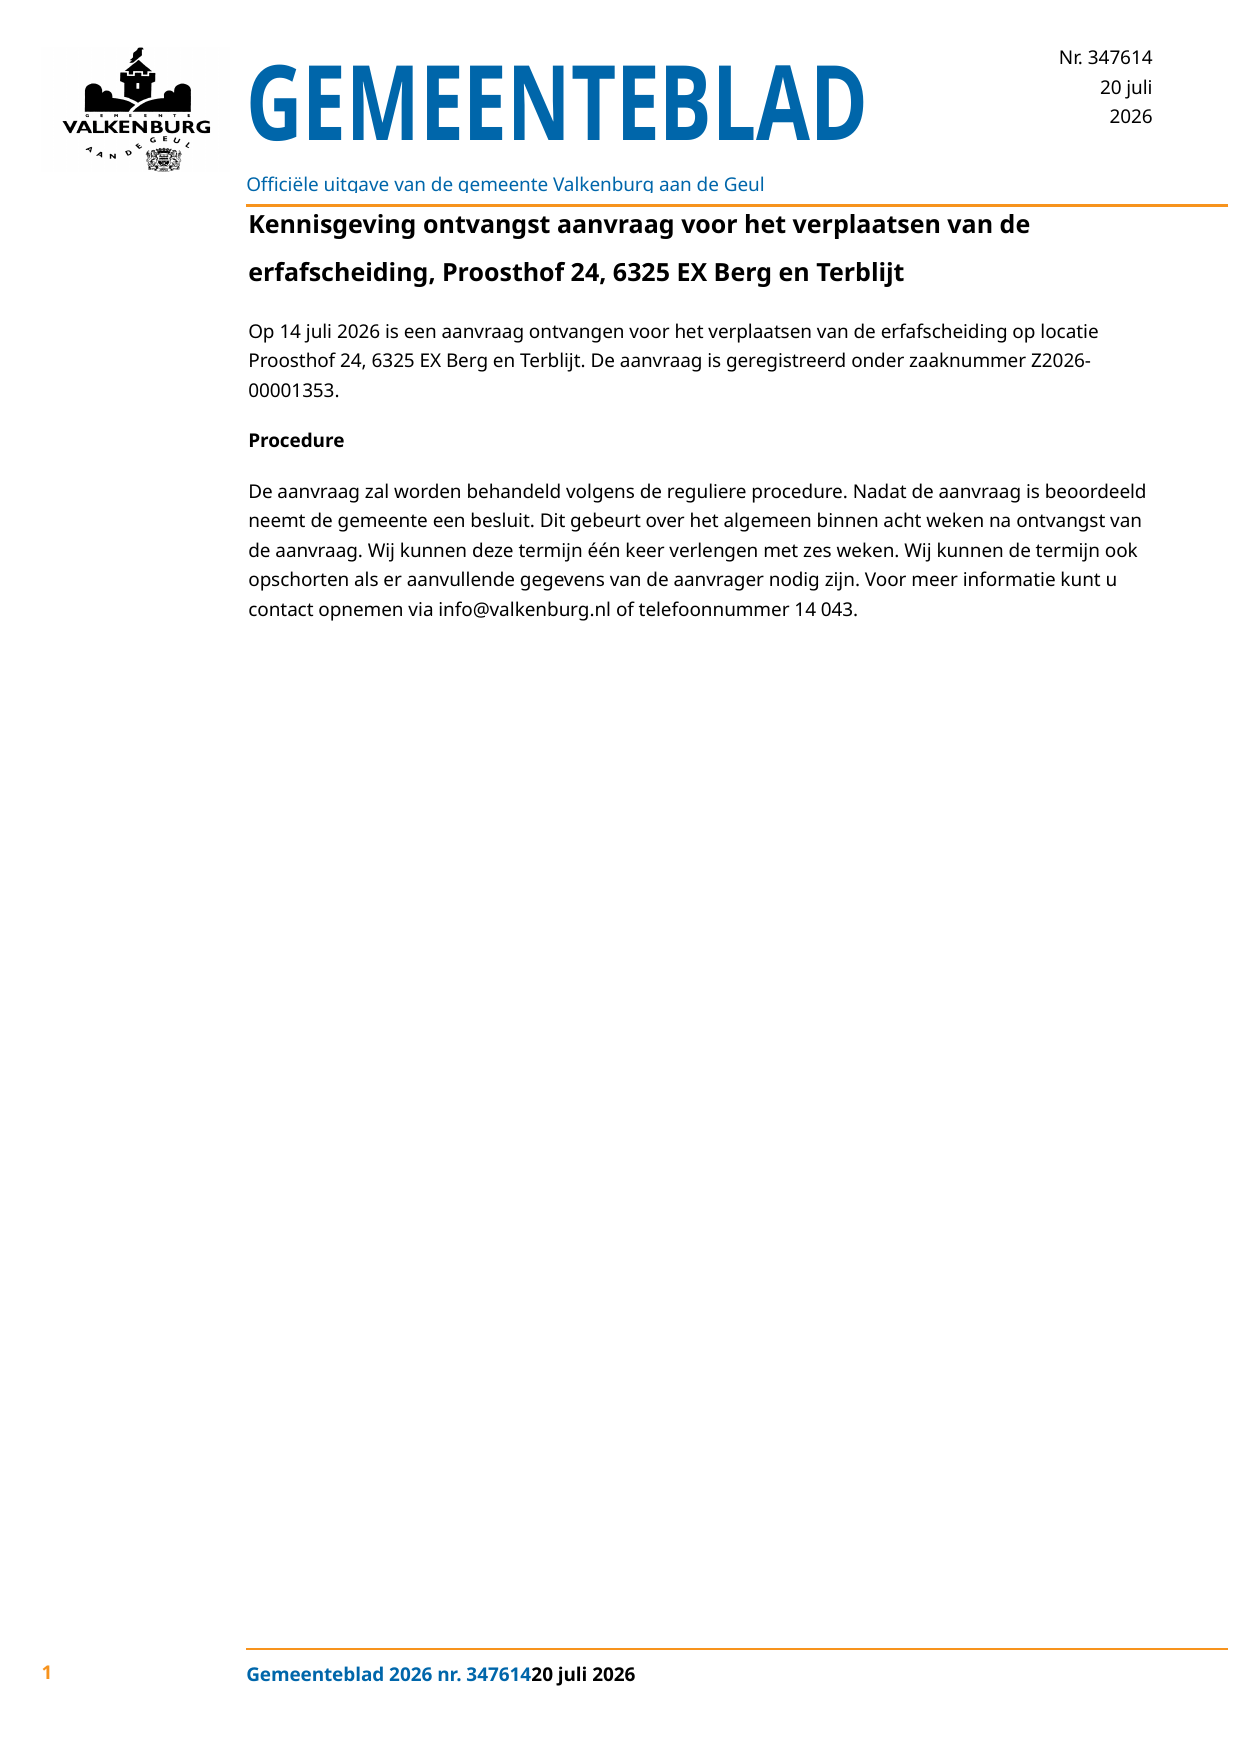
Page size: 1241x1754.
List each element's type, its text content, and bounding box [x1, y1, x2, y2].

picture [41, 47, 231, 172]
text Op 14 juli 2026 is een aanvraag ontvangen voor het verplaatsen van de erfafscheiding op locatie Proosthof 24, 6325 EX Berg en Terblijt. De aanvraag is geregistreerd onder zaaknummer Z2026-00001353. [248, 318, 1152, 403]
text Procedure [248, 427, 1152, 453]
text De aanvraag zal worden behandeld volgens de reguliere procedure. Nadat de aanvraag is beoordeeld neemt de gemeente een besluit. Dit gebeurt over het algemeen binnen acht weken na ontvangst van de aanvraag. Wij kunnen deze termijn één keer verlengen met zes weken. Wij kunnen de termijn ook opschorten als er aanvullende gegevens van de aanvrager nodig zijn. Voor meer informatie kunt u contact opnemen via info@valkenburg.nl of telefoonnummer 14 043. [248, 478, 1152, 622]
text Kennisgeving ontvangst aanvraag voor het verplaatsen van de erfafscheiding, Proosthof 24, 6325 EX Berg en Terblijt [248, 207, 1152, 288]
